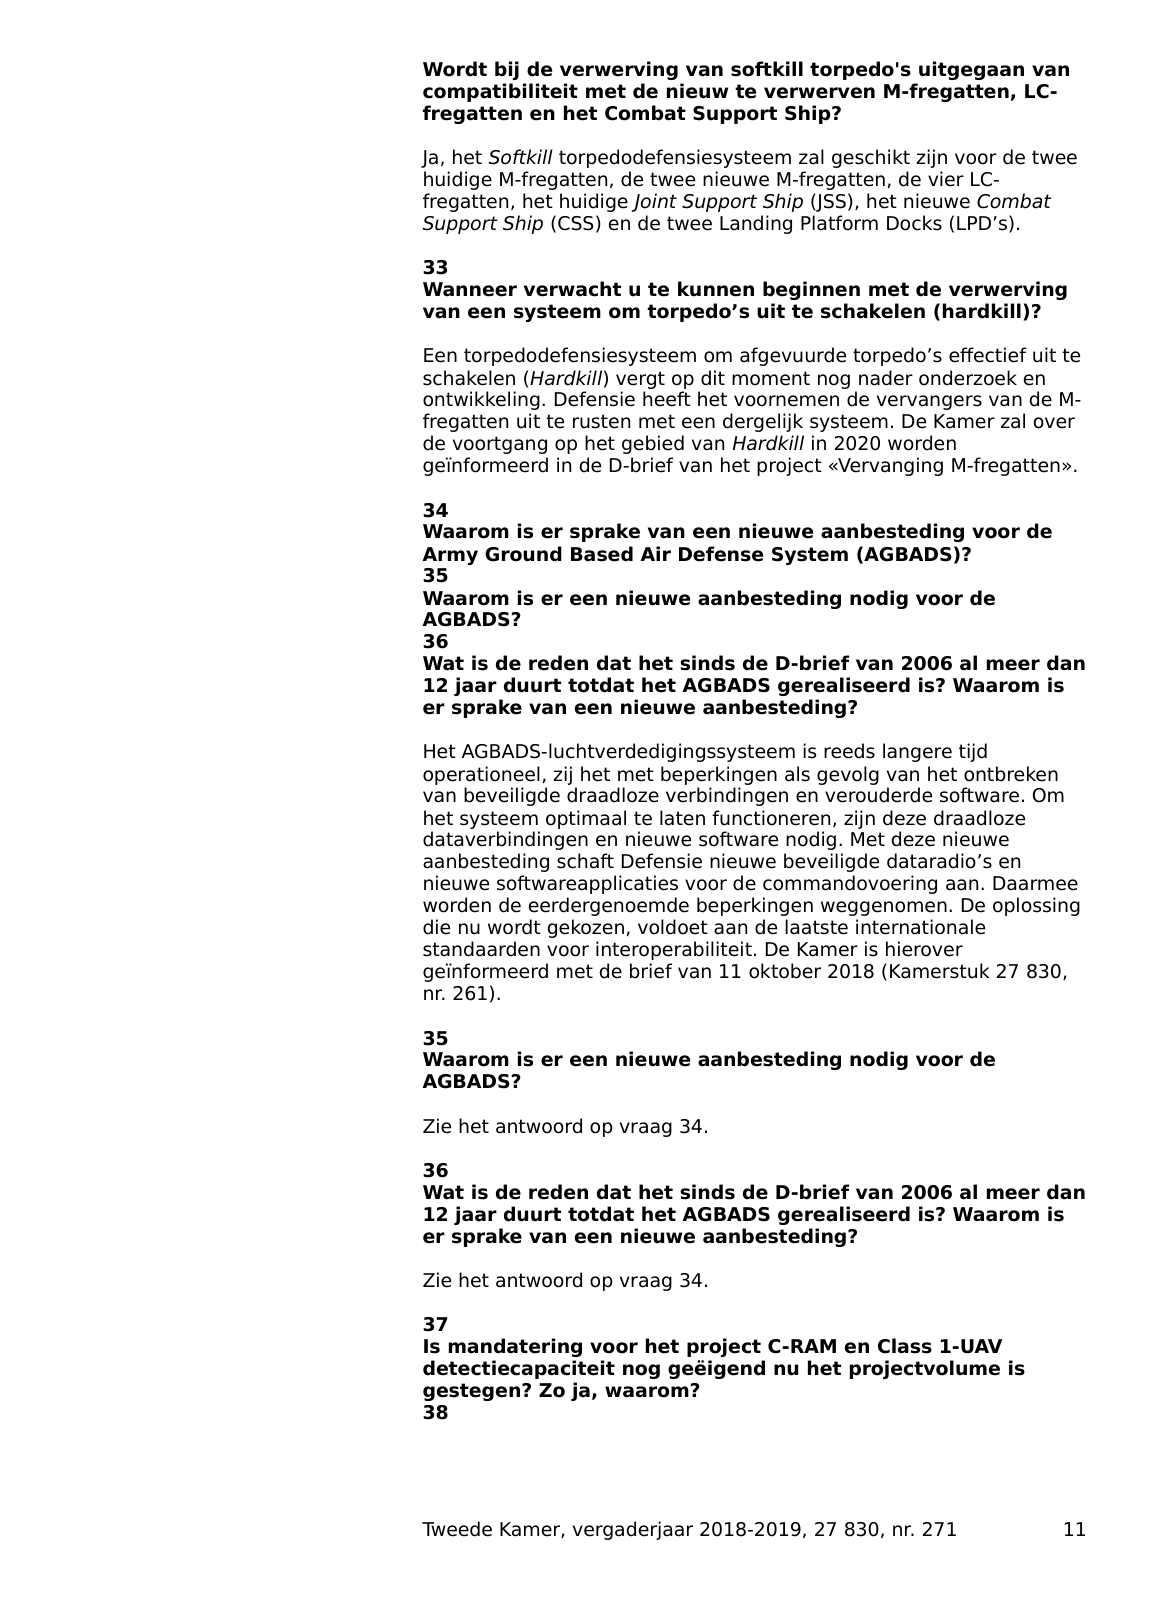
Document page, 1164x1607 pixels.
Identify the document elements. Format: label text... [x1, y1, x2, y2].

text Wat is de reden dat het sinds de D-brief van 2006 al meer dan 12 jaar duurt totdat het AGBADS gerealiseerd is? Waarom is er sprake van een nieuwe aanbesteding? [422, 653, 1087, 719]
text Zie het antwoord op vraag 34. [422, 1116, 1087, 1137]
text 36 [422, 631, 1087, 653]
text Wordt bij de verwerving van softkill torpedo's uitgegaan van compatibiliteit met de nieuw te verwerven M-fregatten, LC-fregatten en het Combat Support Ship? [422, 59, 1087, 125]
text Het AGBADS-luchtverdedigingssysteem is reeds langere tijd operationeel, zij het met beperkingen als gevolg van het ontbreken van beveiligde draadloze verbindingen en verouderde software. Om het systeem optimaal te laten functioneren, zijn deze draadloze dataverbindingen en nieuwe software nodig. Met deze nieuwe aanbesteding schaft Defensie nieuwe beveiligde dataradio’s en nieuwe softwareapplicaties voor de commandovoering aan. Daarmee worden de eerdergenoemde beperkingen weggenomen. De oplossing die nu wordt gekozen, voldoet aan de laatste internationale standaarden voor interoperabiliteit. De Kamer is hierover geïnformeerd met de brief van 11 oktober 2018 (Kamerstuk 27 830, nr. 261). [422, 741, 1087, 1005]
text 36 [422, 1160, 1087, 1182]
text 37 [422, 1314, 1087, 1336]
text Waarom is er sprake van een nieuwe aanbesteding voor de Army Ground Based Air Defense System (AGBADS)? [422, 521, 1087, 565]
text Waarom is er een nieuwe aanbesteding nodig voor de AGBADS? [422, 587, 1087, 631]
text Wanneer verwacht u te kunnen beginnen met de verwerving van een systeem om torpedo’s uit te schakelen (hardkill)? [422, 279, 1087, 323]
text Zie het antwoord op vraag 34. [422, 1270, 1087, 1292]
text 33 [422, 257, 1087, 279]
text Een torpedodefensiesysteem om afgevuurde torpedo’s effectief uit te schakelen (Hardkill) vergt op dit moment nog nader onderzoek en ontwikkeling. Defensie heeft het voornemen de vervangers van de M-fregatten uit te rusten met een dergelijk systeem. De Kamer zal over de voortgang op het gebied van Hardkill in 2020 worden geïnformeerd in de D-brief van het project «Vervanging M-fregatten». [422, 345, 1087, 477]
text 35 [422, 565, 1087, 587]
text Waarom is er een nieuwe aanbesteding nodig voor de AGBADS? [422, 1049, 1087, 1093]
text Ja, het Softkill torpedodefensiesysteem zal geschikt zijn voor de twee huidige M-fregatten, de twee nieuwe M-fregatten, de vier LC-fregatten, het huidige Joint Support Ship (JSS), het nieuwe Combat Support Ship (CSS) en de twee Landing Platform Docks (LPD’s). [422, 147, 1087, 235]
text 35 [422, 1027, 1087, 1049]
text 38 [422, 1402, 1087, 1424]
text Is mandatering voor het project C-RAM en Class 1-UAV detectiecapaciteit nog geëigend nu het projectvolume is gestegen? Zo ja, waarom? [422, 1336, 1087, 1402]
text 34 [422, 499, 1087, 521]
text Wat is de reden dat het sinds de D-brief van 2006 al meer dan 12 jaar duurt totdat het AGBADS gerealiseerd is? Waarom is er sprake van een nieuwe aanbesteding? [422, 1182, 1087, 1248]
